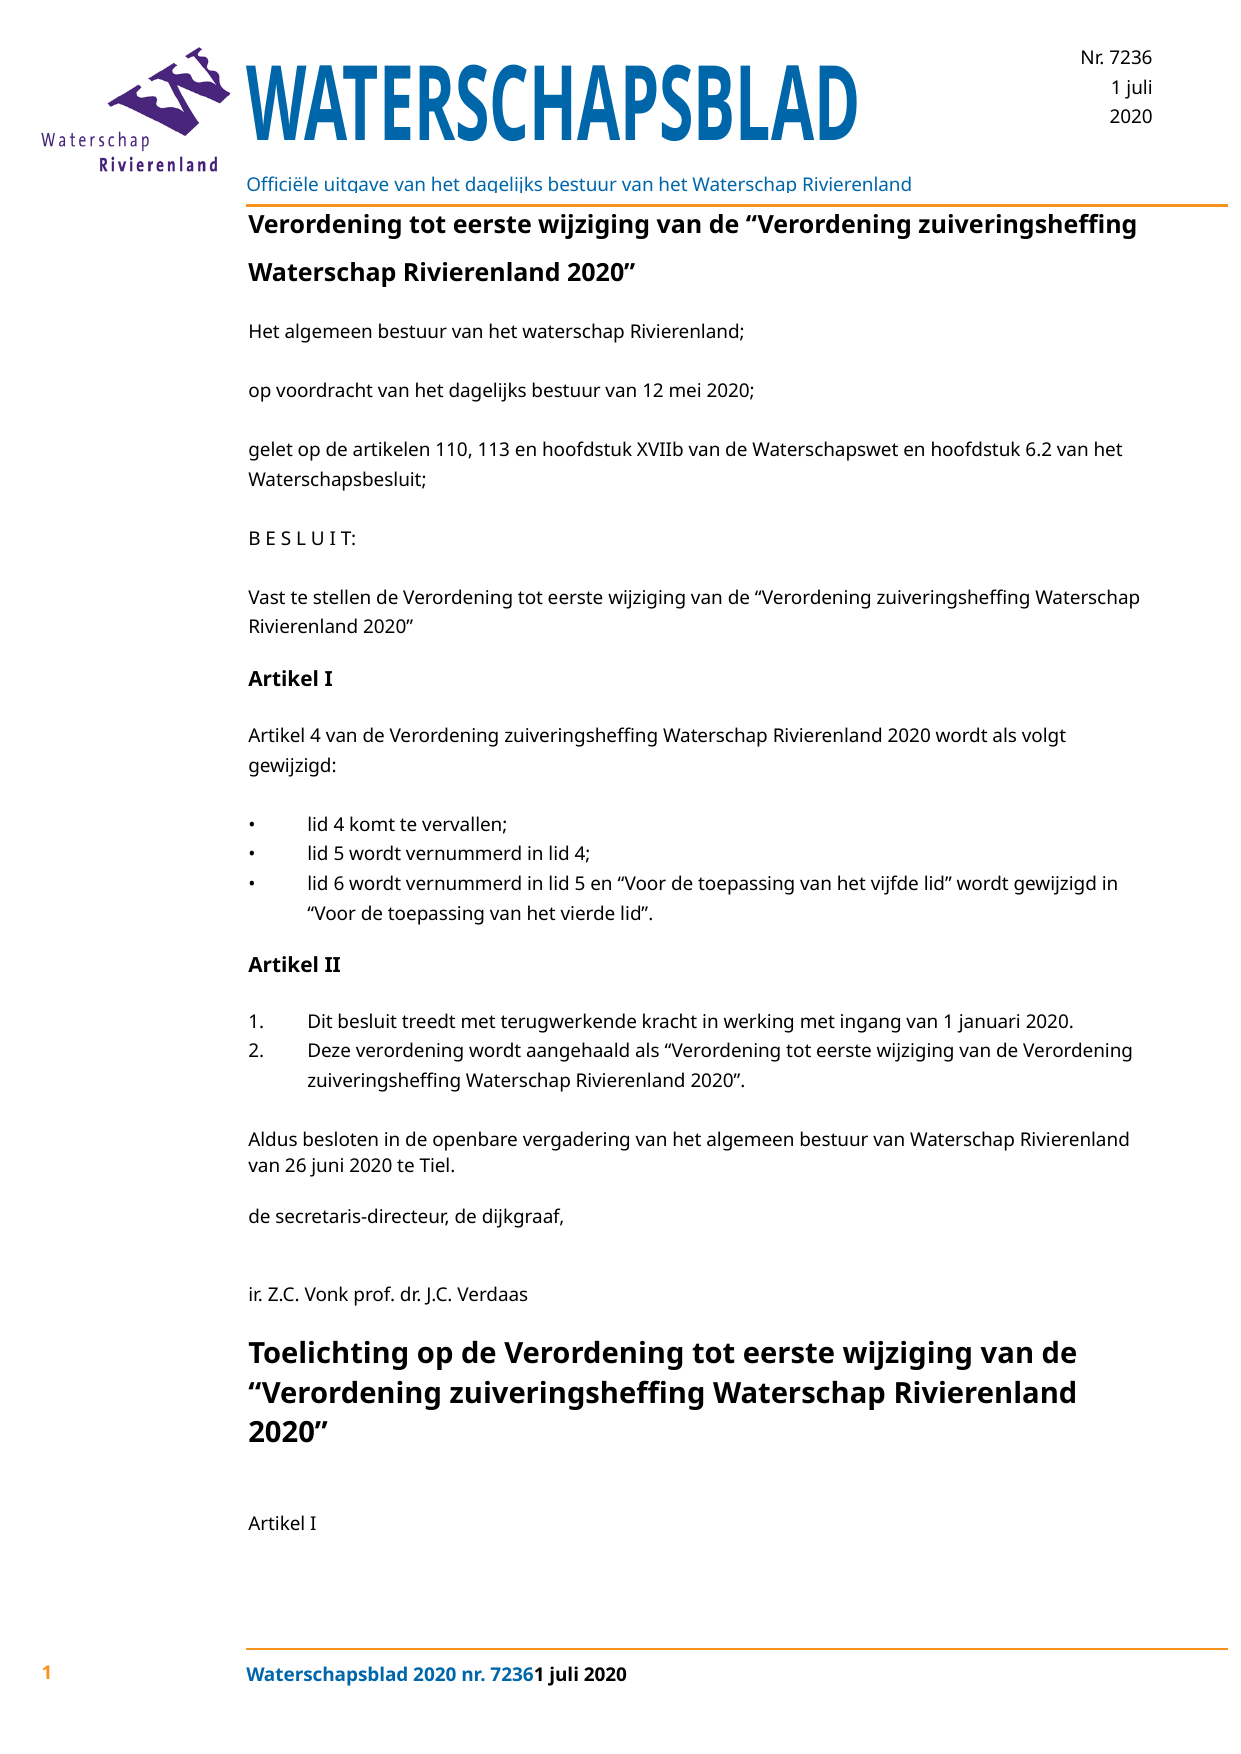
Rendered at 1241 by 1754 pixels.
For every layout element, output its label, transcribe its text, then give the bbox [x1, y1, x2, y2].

text Vast te stellen de Verordening tot eerste wijziging van de “Verordening zuiveringsheffing Waterschap Rivierenland 2020” [248, 584, 1152, 639]
text Artikel I [248, 1510, 1152, 1536]
text Het algemeen bestuur van het waterschap Rivierenland; [248, 318, 1152, 344]
list Dit besluit treedt met terugwerkende kracht in werking met ingang van 1 januari 2020. [248, 1008, 1152, 1034]
list lid 4 komt te vervallen; [248, 811, 1152, 837]
text ir. Z.C. Vonk prof. dr. J.C. Verdaas [248, 1281, 1152, 1307]
text de secretaris-directeur, de dijkgraaf, [248, 1204, 1152, 1229]
text Artikel 4 van de Verordening zuiveringsheffing Waterschap Rivierenland 2020 wordt als volgt gewijzigd: [248, 722, 1152, 777]
list lid 5 wordt vernummerd in lid 4; [248, 841, 1152, 866]
text Artikel II [248, 950, 1152, 978]
text op voordracht van het dagelijks bestuur van 12 mei 2020; [248, 377, 1152, 403]
text B E S L U I T: [248, 525, 1152, 551]
text gelet op de artikelen 110, 113 en hoofdstuk XVIIb van de Waterschapswet en hoofdstuk 6.2 van het Waterschapsbesluit; [248, 436, 1152, 492]
text Toelichting op de Verordening tot eerste wijziging van de “Verordening zuiveringsheffing Waterschap Rivierenland 2020” [248, 1332, 1152, 1451]
list lid 6 wordt vernummerd in lid 5 en “Voor de toepassing van het vijfde lid” wordt gewijzigd in “Voor de toepassing van het vierde lid”. [248, 870, 1152, 925]
list Deze verordening wordt aangehaald als “Verordening tot eerste wijziging van de Verordening zuiveringsheffing Waterschap Rivierenland 2020”. [248, 1038, 1152, 1093]
text Verordening tot eerste wijziging van de “Verordening zuiveringsheffing Waterschap Rivierenland 2020” [248, 207, 1152, 288]
text Artikel I [248, 664, 1152, 693]
picture [41, 47, 231, 172]
text Aldus besloten in de openbare vergadering van het algemeen bestuur van Waterschap Rivierenland van 26 juni 2020 te Tiel. [248, 1126, 1152, 1178]
